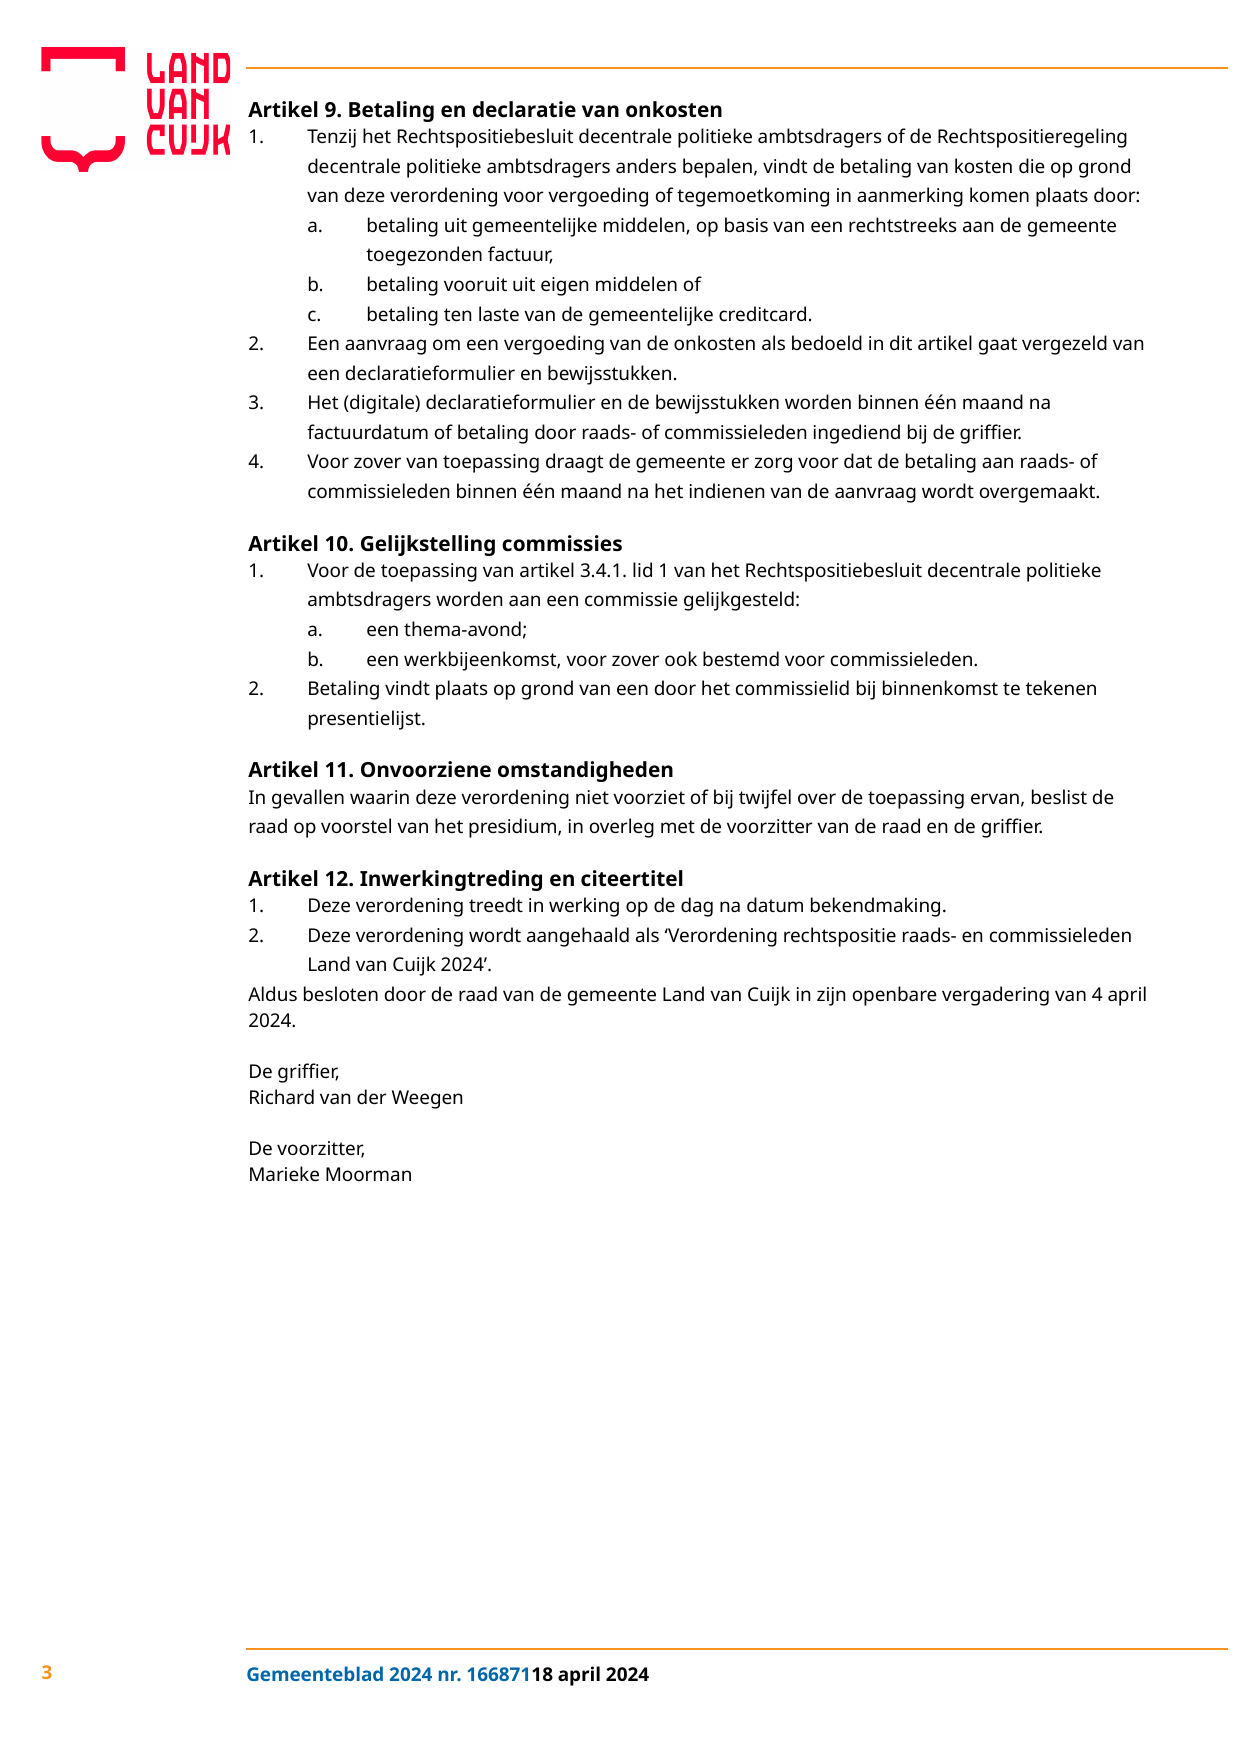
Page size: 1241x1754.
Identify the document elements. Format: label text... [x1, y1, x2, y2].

list Het (digitale) declaratieformulier en de bewijsstukken worden binnen één maand na factuurdatum of betaling door raads- of commissieleden ingediend bij de griffier. [248, 389, 1152, 445]
text In gevallen waarin deze verordening niet voorziet of bij twijfel over de toepassing ervan, beslist de raad op voorstel van het presidium, in overleg met de voorzitter van de raad en de griffier. [248, 784, 1152, 839]
list Voor zover van toepassing draagt de gemeente er zorg voor dat de betaling aan raads- of commissieleden binnen één maand na het indienen van de aanvraag wordt overgemaakt. [248, 449, 1152, 504]
list een werkbijeenkomst, voor zover ook bestemd voor commissieleden. [307, 646, 1152, 672]
list betaling ten laste van de gemeentelijke creditcard. [307, 301, 1152, 326]
text Artikel 12. Inwerkingtreding en citeertitel [248, 864, 1152, 892]
list Deze verordening wordt aangehaald als ‘Verordening rechtspositie raads- en commissieleden Land van Cuijk 2024’. [248, 922, 1152, 977]
picture [41, 47, 231, 172]
list betaling uit gemeentelijke middelen, op basis van een rechtstreeks aan de gemeente toegezonden factuur, [307, 212, 1152, 267]
list Een aanvraag om een vergoeding van de onkosten als bedoeld in dit artikel gaat vergezeld van een declaratieformulier en bewijsstukken. [248, 330, 1152, 386]
text Aldus besloten door de raad van de gemeente Land van Cuijk in zijn openbare vergadering van 4 april 2024. [248, 981, 1152, 1032]
list Voor de toepassing van artikel 3.4.1. lid 1 van het Rechtspositiebesluit decentrale politieke ambtsdragers worden aan een commissie gelijkgesteld: [248, 557, 1152, 612]
text De voorzitter, [248, 1135, 1152, 1161]
text Marieke Moorman [248, 1161, 1152, 1187]
list Deze verordening treedt in werking op de dag na datum bekendmaking. [248, 892, 1152, 918]
list betaling vooruit uit eigen middelen of [307, 271, 1152, 297]
text De griffier, [248, 1058, 1152, 1084]
list Betaling vindt plaats op grond van een door het commissielid bij binnenkomst te tekenen presentielijst. [248, 675, 1152, 731]
list Tenzij het Rechtspositiebesluit decentrale politieke ambtsdragers of de Rechtspositieregeling decentrale politieke ambtsdragers anders bepalen, vindt de betaling van kosten die op grond van deze verordening voor vergoeding of tegemoetkoming in aanmerking komen plaats door: [248, 123, 1152, 208]
text Richard van der Weegen [248, 1084, 1152, 1110]
text Artikel 11. Onvoorziene omstandigheden [248, 755, 1152, 784]
list een thema-avond; [307, 616, 1152, 642]
text Artikel 9. Betaling en declaratie van onkosten [248, 95, 1152, 123]
text Artikel 10. Gelijkstelling commissies [248, 529, 1152, 557]
